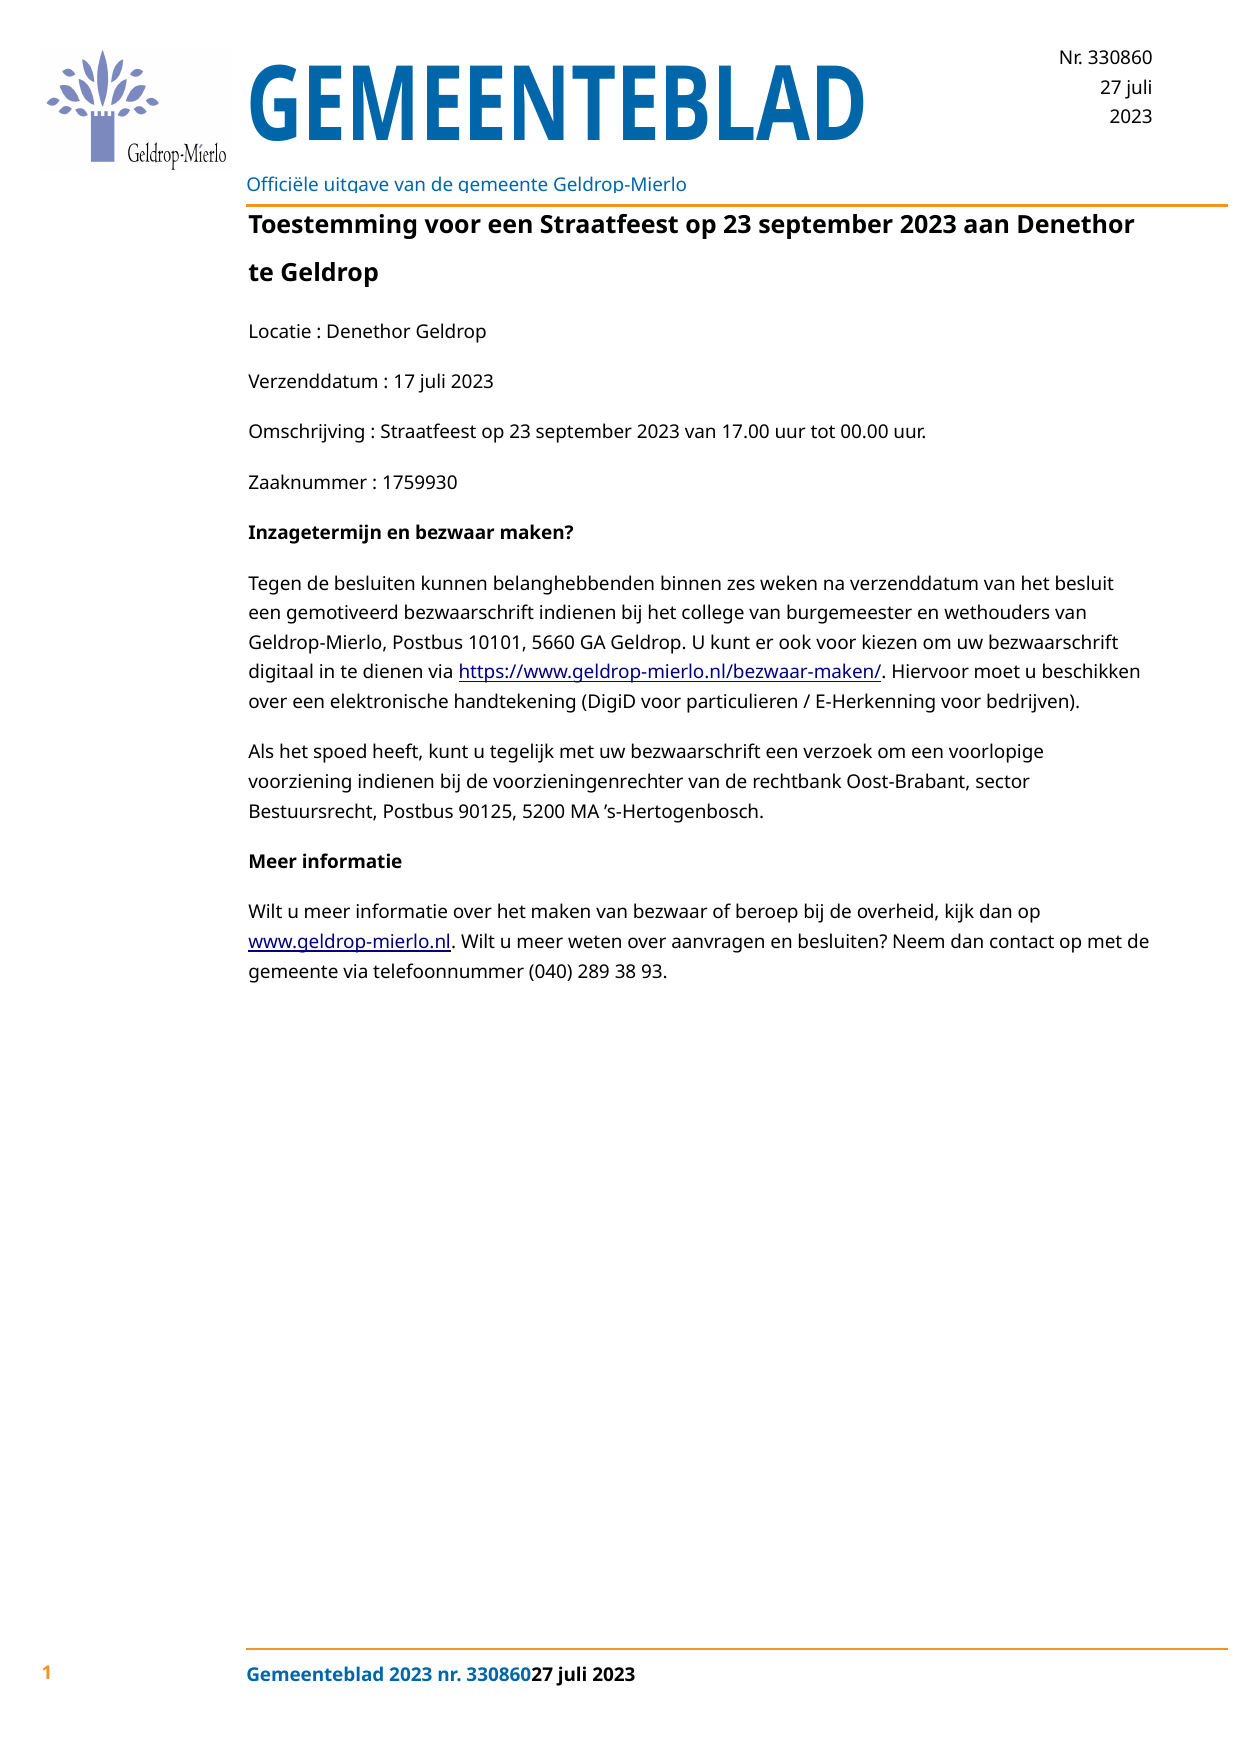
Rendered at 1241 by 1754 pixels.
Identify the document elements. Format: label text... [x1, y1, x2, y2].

text Zaaknummer : 1759930 [248, 469, 1152, 495]
text Toestemming voor een Straatfeest op 23 september 2023 aan Denethor te Geldrop [248, 207, 1152, 288]
text Omschrijving : Straatfeest op 23 september 2023 van 17.00 uur tot 00.00 uur. [248, 419, 1152, 444]
text Inzagetermijn en bezwaar maken? [248, 519, 1152, 545]
text Tegen de besluiten kunnen belanghebbenden binnen zes weken na verzenddatum van het besluit een gemotiveerd bezwaarschrift indienen bij het college van burgemeester en wethouders van Geldrop-Mierlo, Postbus 10101, 5660 GA Geldrop. U kunt er ook voor kiezen om uw bezwaarschrift digitaal in te dienen via https://www.geldrop-mierlo.nl/bezwaar-maken/. Hiervoor moet u beschikken over een elektronische handtekening (DigiD voor particulieren / E-Herkenning voor bedrijven). [248, 570, 1152, 714]
text Locatie : Denethor Geldrop [248, 318, 1152, 344]
text Wilt u meer informatie over het maken van bezwaar of beroep bij de overheid, kijk dan op www.geldrop-mierlo.nl. Wilt u meer weten over aanvragen en besluiten? Neem dan contact op met de gemeente via telefoonnummer (040) 289 38 93. [248, 899, 1152, 984]
text Meer informatie [248, 848, 1152, 874]
picture [41, 47, 231, 172]
text Verzenddatum : 17 juli 2023 [248, 368, 1152, 394]
text Als het spoed heeft, kunt u tegelijk met uw bezwaarschrift een verzoek om een voorlopige voorziening indienen bij de voorzieningenrechter van de rechtbank Oost-Brabant, sector Bestuursrecht, Postbus 90125, 5200 MA ’s-Hertogenbosch. [248, 739, 1152, 824]
